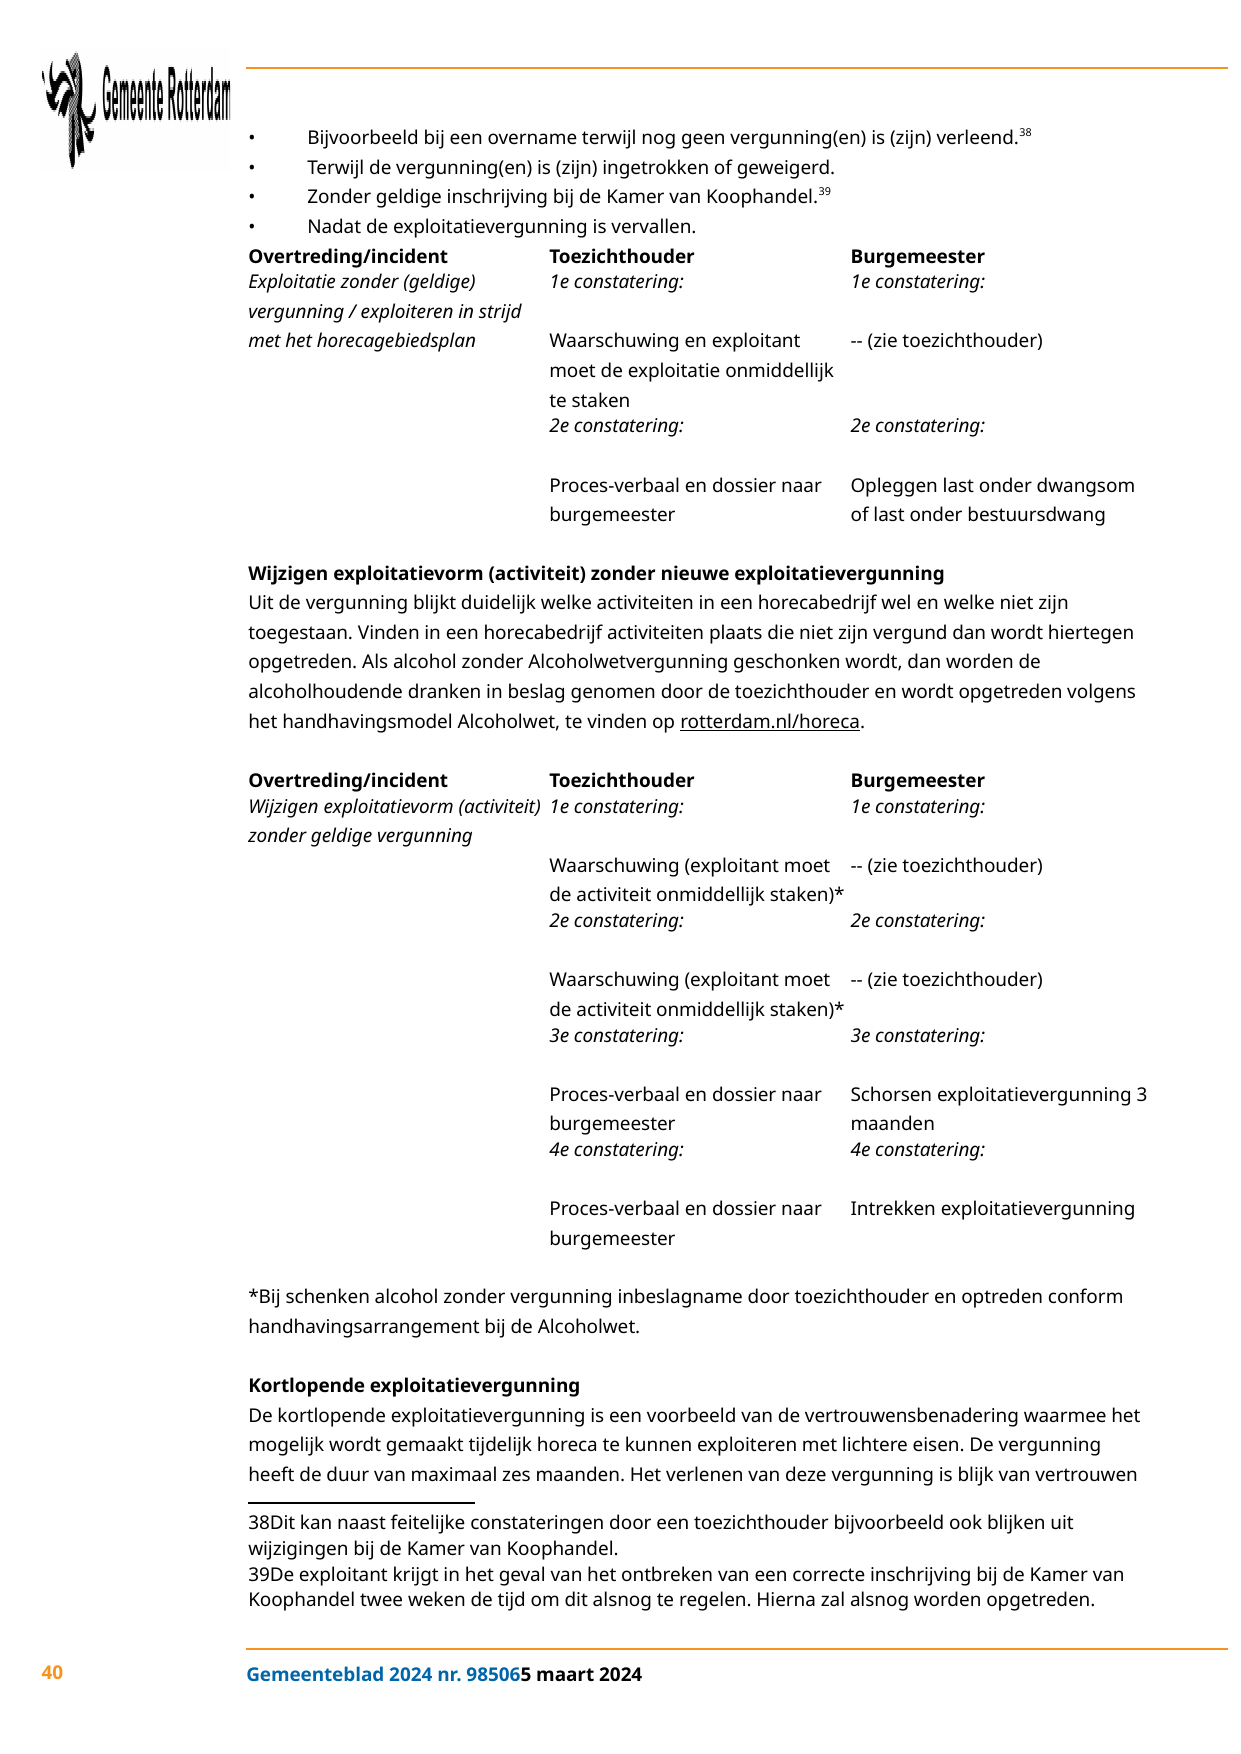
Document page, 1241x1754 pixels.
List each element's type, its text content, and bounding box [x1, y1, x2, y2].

table_header Burgemeester [850, 767, 1152, 793]
text Kortlopende exploitatievergunning [248, 1372, 1152, 1398]
list Dit kan naast feitelijke constateringen door een toezichthouder bijvoorbeeld ook blijken uit wijzigingen bij de Kamer van Koophandel. [248, 1509, 1152, 1561]
table_cell Wijzigen exploitatievorm (activiteit) zonder geldige vergunning [248, 793, 549, 1251]
list De exploitant krijgt in het geval van het ontbreken van een correcte inschrijving bij de Kamer van Koophandel twee weken de tijd om dit alsnog te regelen. Hierna zal alsnog worden opgetreden. [248, 1561, 1152, 1612]
table_cell 2e constatering: -- (zie toezichthouder) [850, 907, 1152, 1022]
table_cell 2e constatering: Proces-verbaal en dossier naar burgemeester [549, 413, 850, 527]
table_cell 1e constatering: -- (zie toezichthouder) [850, 269, 1152, 413]
table_cell 4e constatering: Proces-verbaal en dossier naar burgemeester [549, 1136, 850, 1251]
list Zonder geldige inschrijving bij de Kamer van Koophandel. [248, 183, 1152, 209]
list Terwijl de vergunning(en) is (zijn) ingetrokken of geweigerd. [248, 154, 1152, 180]
table_cell Exploitatie zonder (geldige) vergunning / exploiteren in strijd met het horecagebiedsplan [248, 269, 549, 527]
text De kortlopende exploitatievergunning is een voorbeeld van de vertrouwensbenadering waarmee het mogelijk wordt gemaakt tijdelijk horeca te kunnen exploiteren met lichtere eisen. De vergunning heeft de duur van maximaal zes maanden. Het verlenen van deze vergunning is blijk van vertrouwen [248, 1402, 1152, 1487]
table_cell 1e constatering: Waarschuwing en exploitant moet de exploitatie onmiddellijk te staken [549, 269, 850, 413]
list Nadat de exploitatievergunning is vervallen. [248, 213, 1152, 239]
table_cell 1e constatering: Waarschuwing (exploitant moet de activiteit onmiddellijk staken)* [549, 793, 850, 907]
text Uit de vergunning blijkt duidelijk welke activiteiten in een horecabedrijf wel en welke niet zijn toegestaan. Vinden in een horecabedrijf activiteiten plaats die niet zijn vergund dan wordt hiertegen opgetreden. Als alcohol zonder Alcoholwetvergunning geschonken wordt, dan worden de alcoholhoudende dranken in beslag genomen door de toezichthouder en wordt opgetreden volgens het handhavingsmodel Alcoholwet, te vinden op rotterdam.nl/horeca. [248, 589, 1152, 733]
table_cell 1e constatering: -- (zie toezichthouder) [850, 793, 1152, 907]
table_header Toezichthouder [549, 767, 850, 793]
picture [41, 47, 231, 172]
table_cell 2e constatering: Opleggen last onder dwangsom of last onder bestuursdwang [850, 413, 1152, 527]
list Bijvoorbeeld bij een overname terwijl nog geen vergunning(en) is (zijn) verleend. [248, 124, 1152, 150]
text *Bij schenken alcohol zonder vergunning inbeslagname door toezichthouder en optreden conform handhavingsarrangement bij de Alcoholwet. [248, 1283, 1152, 1339]
table_header Toezichthouder [549, 243, 850, 268]
table_cell 2e constatering: Waarschuwing (exploitant moet de activiteit onmiddellijk staken)* [549, 907, 850, 1022]
table_cell 4e constatering: Intrekken exploitatievergunning [850, 1136, 1152, 1251]
table_cell 3e constatering: Schorsen exploitatievergunning 3 maanden [850, 1022, 1152, 1136]
table_cell 3e constatering: Proces-verbaal en dossier naar burgemeester [549, 1022, 850, 1136]
table_header Overtreding/incident [248, 243, 549, 268]
table_header Overtreding/incident [248, 767, 549, 793]
text Wijzigen exploitatievorm (activiteit) zonder nieuwe exploitatievergunning [248, 560, 1152, 586]
table_header Burgemeester [850, 243, 1152, 268]
